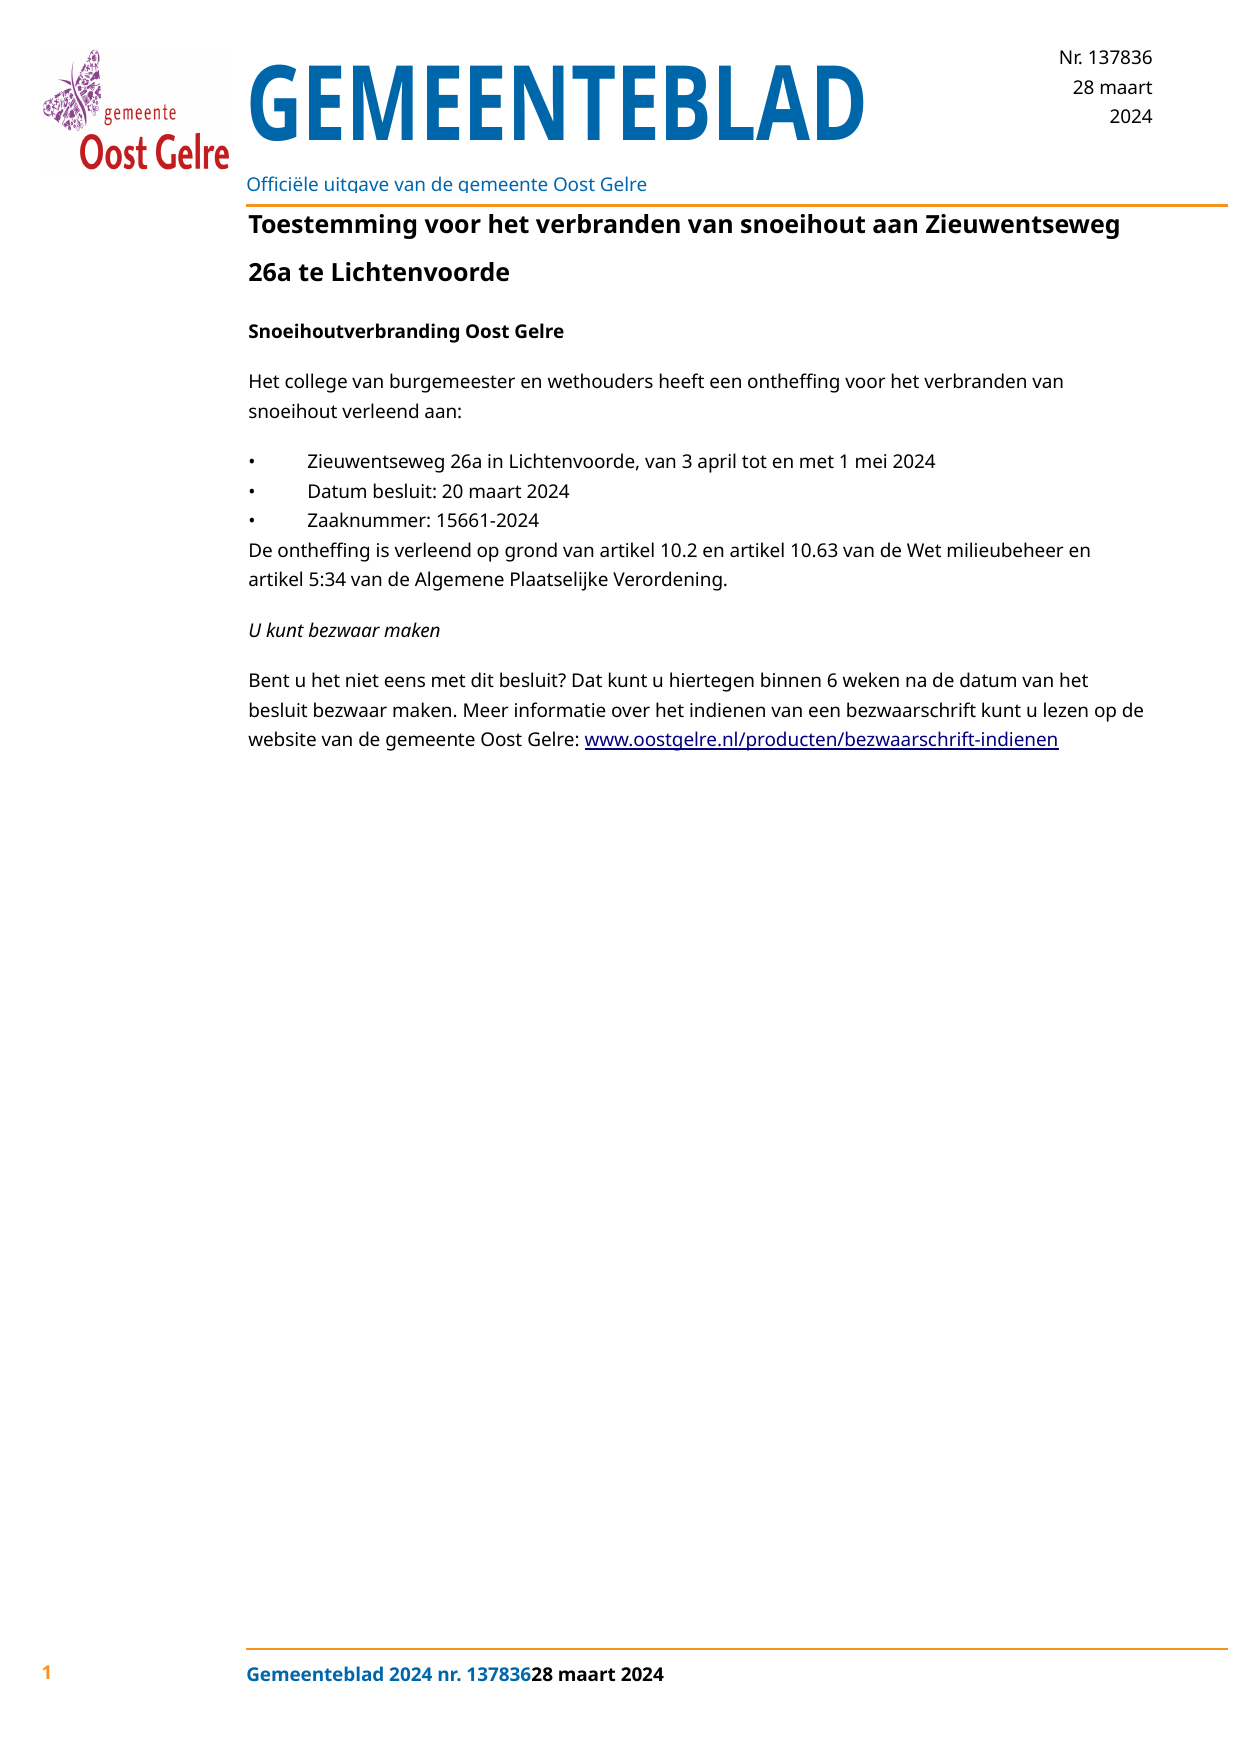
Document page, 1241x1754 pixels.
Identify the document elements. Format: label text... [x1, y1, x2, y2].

text Snoeihoutverbranding Oost Gelre [248, 318, 1152, 344]
text Het college van burgemeester en wethouders heeft een ontheffing voor het verbranden van snoeihout verleend aan: [248, 368, 1152, 424]
list Zaaknummer: 15661-2024 [248, 507, 1152, 533]
list Datum besluit: 20 maart 2024 [248, 478, 1152, 504]
text De ontheffing is verleend op grond van artikel 10.2 en artikel 10.63 van de Wet milieubeheer en artikel 5:34 van de Algemene Plaatselijke Verordening. [248, 537, 1152, 592]
picture [41, 47, 231, 172]
text Toestemming voor het verbranden van snoeihout aan Zieuwentseweg 26a te Lichtenvoorde [248, 207, 1152, 288]
text U kunt bezwaar maken [248, 617, 1152, 643]
list Zieuwentseweg 26a in Lichtenvoorde, van 3 april tot en met 1 mei 2024 [248, 448, 1152, 474]
text Bent u het niet eens met dit besluit? Dat kunt u hiertegen binnen 6 weken na de datum van het besluit bezwaar maken. Meer informatie over het indienen van een bezwaarschrift kunt u lezen op de website van de gemeente Oost Gelre: www.oostgelre.nl/producten/bezwaarschrift-indienen [248, 667, 1152, 752]
